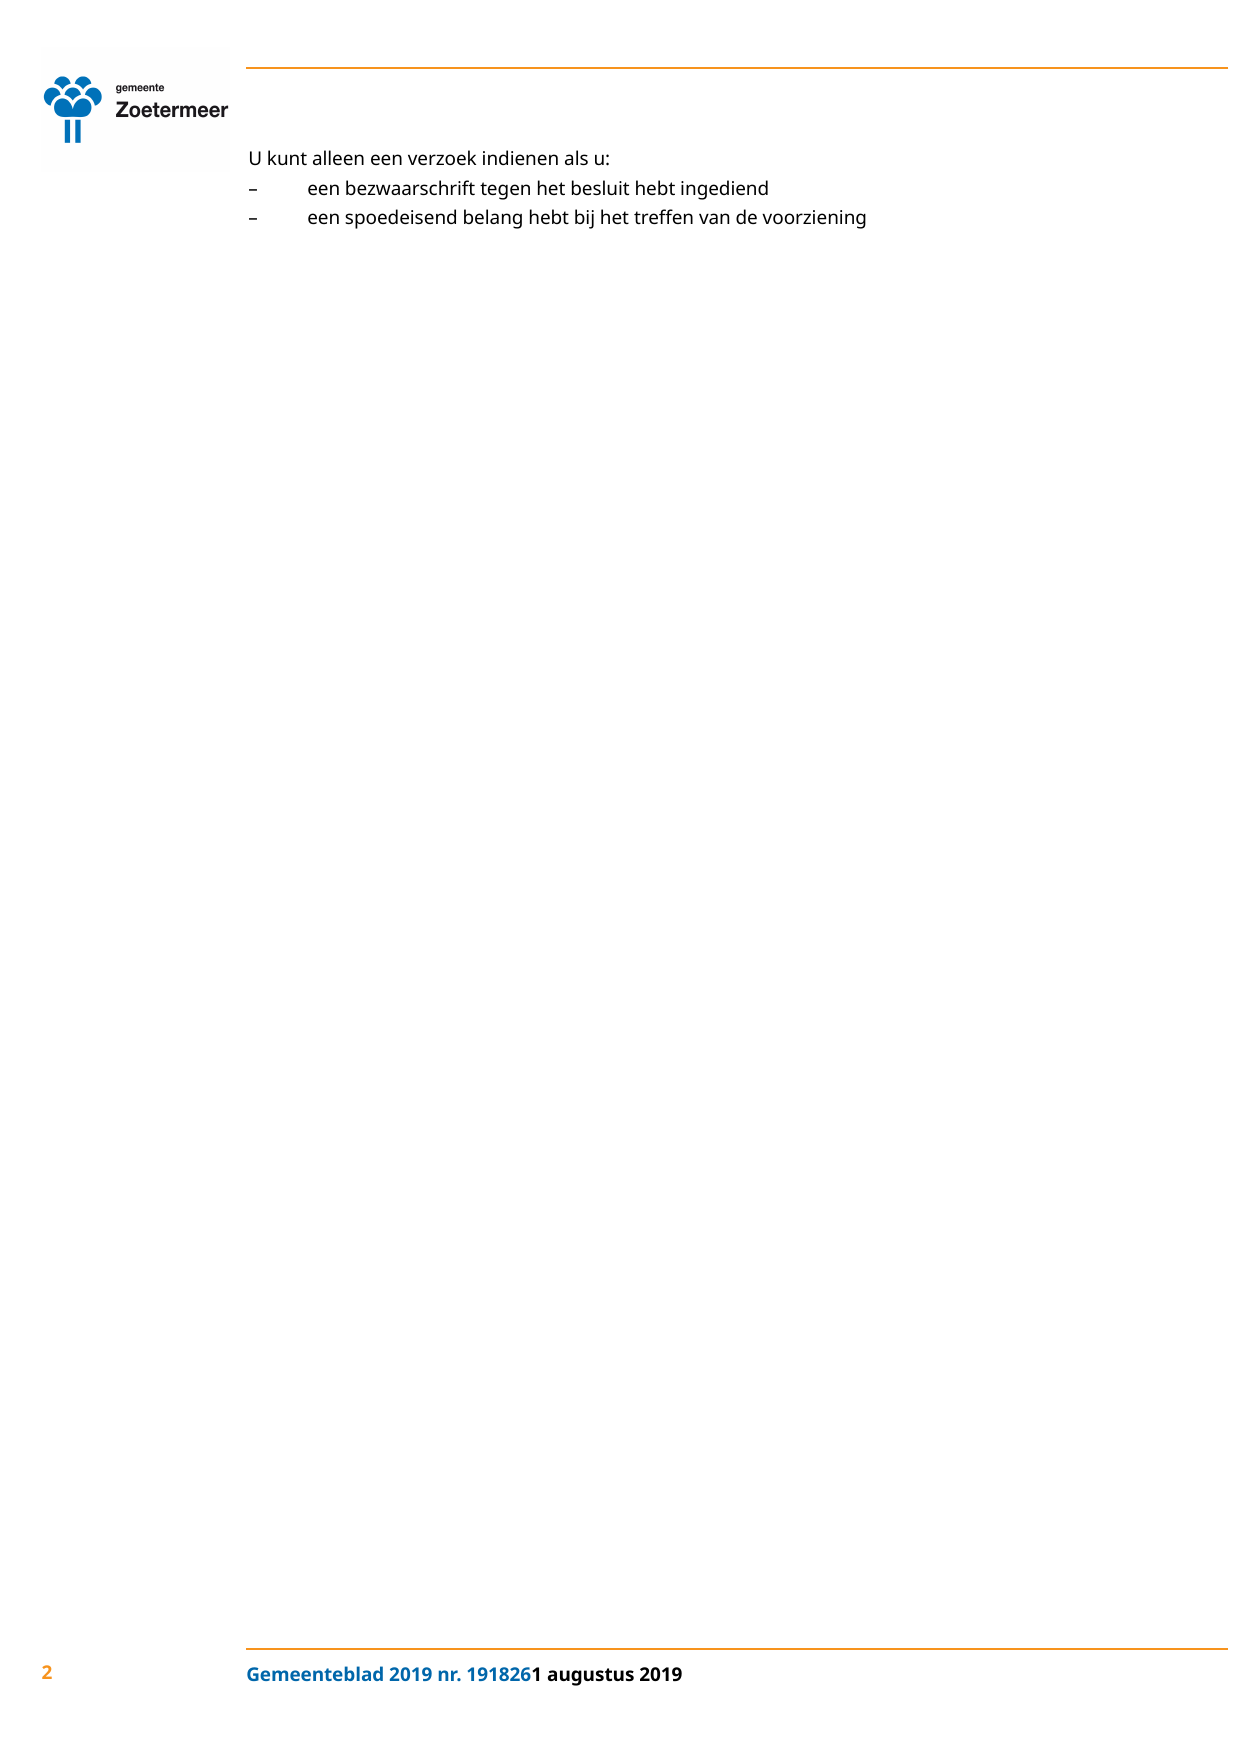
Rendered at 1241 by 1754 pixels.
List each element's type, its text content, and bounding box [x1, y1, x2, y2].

text U kunt alleen een verzoek indienen als u: [248, 145, 1152, 171]
list een spoedeisend belang hebt bij het treffen van de voorziening [248, 204, 1152, 230]
list een bezwaarschrift tegen het besluit hebt ingediend [248, 175, 1152, 201]
picture [41, 47, 231, 172]
